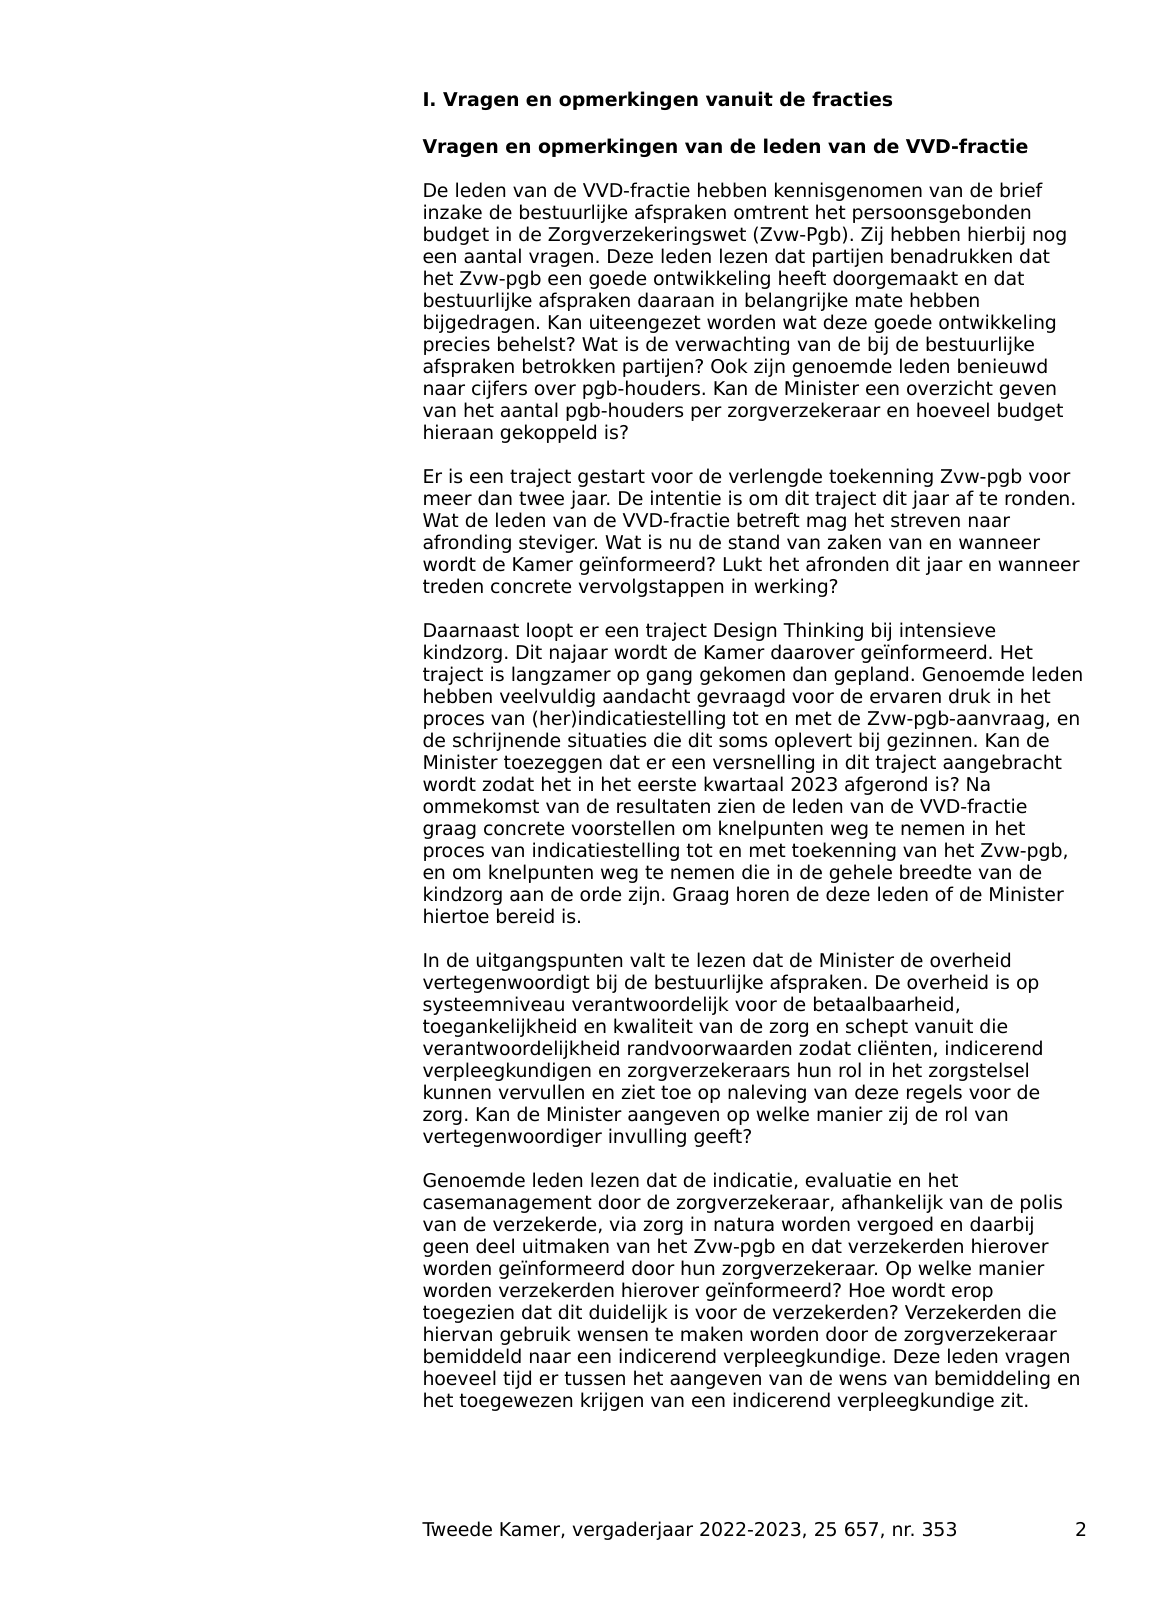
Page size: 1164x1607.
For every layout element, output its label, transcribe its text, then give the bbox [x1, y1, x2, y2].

text Genoemde leden lezen dat de indicatie, evaluatie en het casemanagement door de zorgverzekeraar, afhankelijk van de polis van de verzekerde, via zorg in natura worden vergoed en daarbij geen deel uitmaken van het Zvw-pgb en dat verzekerden hierover worden geïnformeerd door hun zorgverzekeraar. Op welke manier worden verzekerden hierover geïnformeerd? Hoe wordt erop toegezien dat dit duidelijk is voor de verzekerden? Verzekerden die hiervan gebruik wensen te maken worden door de zorgverzekeraar bemiddeld naar een indicerend verpleegkundige. Deze leden vragen hoeveel tijd er tussen het aangeven van de wens van bemiddeling en het toegewezen krijgen van een indicerend verpleegkundige zit. [422, 1170, 1087, 1412]
text Er is een traject gestart voor de verlengde toekenning Zvw-pgb voor meer dan twee jaar. De intentie is om dit traject dit jaar af te ronden. Wat de leden van de VVD-fractie betreft mag het streven naar afronding steviger. Wat is nu de stand van zaken van en wanneer wordt de Kamer geïnformeerd? Lukt het afronden dit jaar en wanneer treden concrete vervolgstappen in werking? [422, 466, 1087, 598]
subtitle I. Vragen en opmerkingen vanuit de fracties [422, 89, 1087, 111]
subtitle Vragen en opmerkingen van de leden van de VVD-fractie [422, 136, 1087, 158]
text In de uitgangspunten valt te lezen dat de Minister de overheid vertegenwoordigt bij de bestuurlijke afspraken. De overheid is op systeemniveau verantwoordelijk voor de betaalbaarheid, toegankelijkheid en kwaliteit van de zorg en schept vanuit die verantwoordelijkheid randvoorwaarden zodat cliënten, indicerend verpleegkundigen en zorgverzekeraars hun rol in het zorgstelsel kunnen vervullen en ziet toe op naleving van deze regels voor de zorg. Kan de Minister aangeven op welke manier zij de rol van vertegenwoordiger invulling geeft? [422, 950, 1087, 1148]
text Daarnaast loopt er een traject Design Thinking bij intensieve kindzorg. Dit najaar wordt de Kamer daarover geïnformeerd. Het traject is langzamer op gang gekomen dan gepland. Genoemde leden hebben veelvuldig aandacht gevraagd voor de ervaren druk in het proces van (her)indicatiestelling tot en met de Zvw-pgb-aanvraag, en de schrijnende situaties die dit soms oplevert bij gezinnen. Kan de Minister toezeggen dat er een versnelling in dit traject aangebracht wordt zodat het in het eerste kwartaal 2023 afgerond is? Na ommekomst van de resultaten zien de leden van de VVD-fractie graag concrete voorstellen om knelpunten weg te nemen in het proces van indicatiestelling tot en met toekenning van het Zvw-pgb, en om knelpunten weg te nemen die in de gehele breedte van de kindzorg aan de orde zijn. Graag horen de deze leden of de Minister hiertoe bereid is. [422, 620, 1087, 928]
text De leden van de VVD-fractie hebben kennisgenomen van de brief inzake de bestuurlijke afspraken omtrent het persoonsgebonden budget in de Zorgverzekeringswet (Zvw-Pgb). Zij hebben hierbij nog een aantal vragen. Deze leden lezen dat partijen benadrukken dat het Zvw-pgb een goede ontwikkeling heeft doorgemaakt en dat bestuurlijke afspraken daaraan in belangrijke mate hebben bijgedragen. Kan uiteengezet worden wat deze goede ontwikkeling precies behelst? Wat is de verwachting van de bij de bestuurlijke afspraken betrokken partijen? Ook zijn genoemde leden benieuwd naar cijfers over pgb-houders. Kan de Minister een overzicht geven van het aantal pgb-houders per zorgverzekeraar en hoeveel budget hieraan gekoppeld is? [422, 180, 1087, 444]
